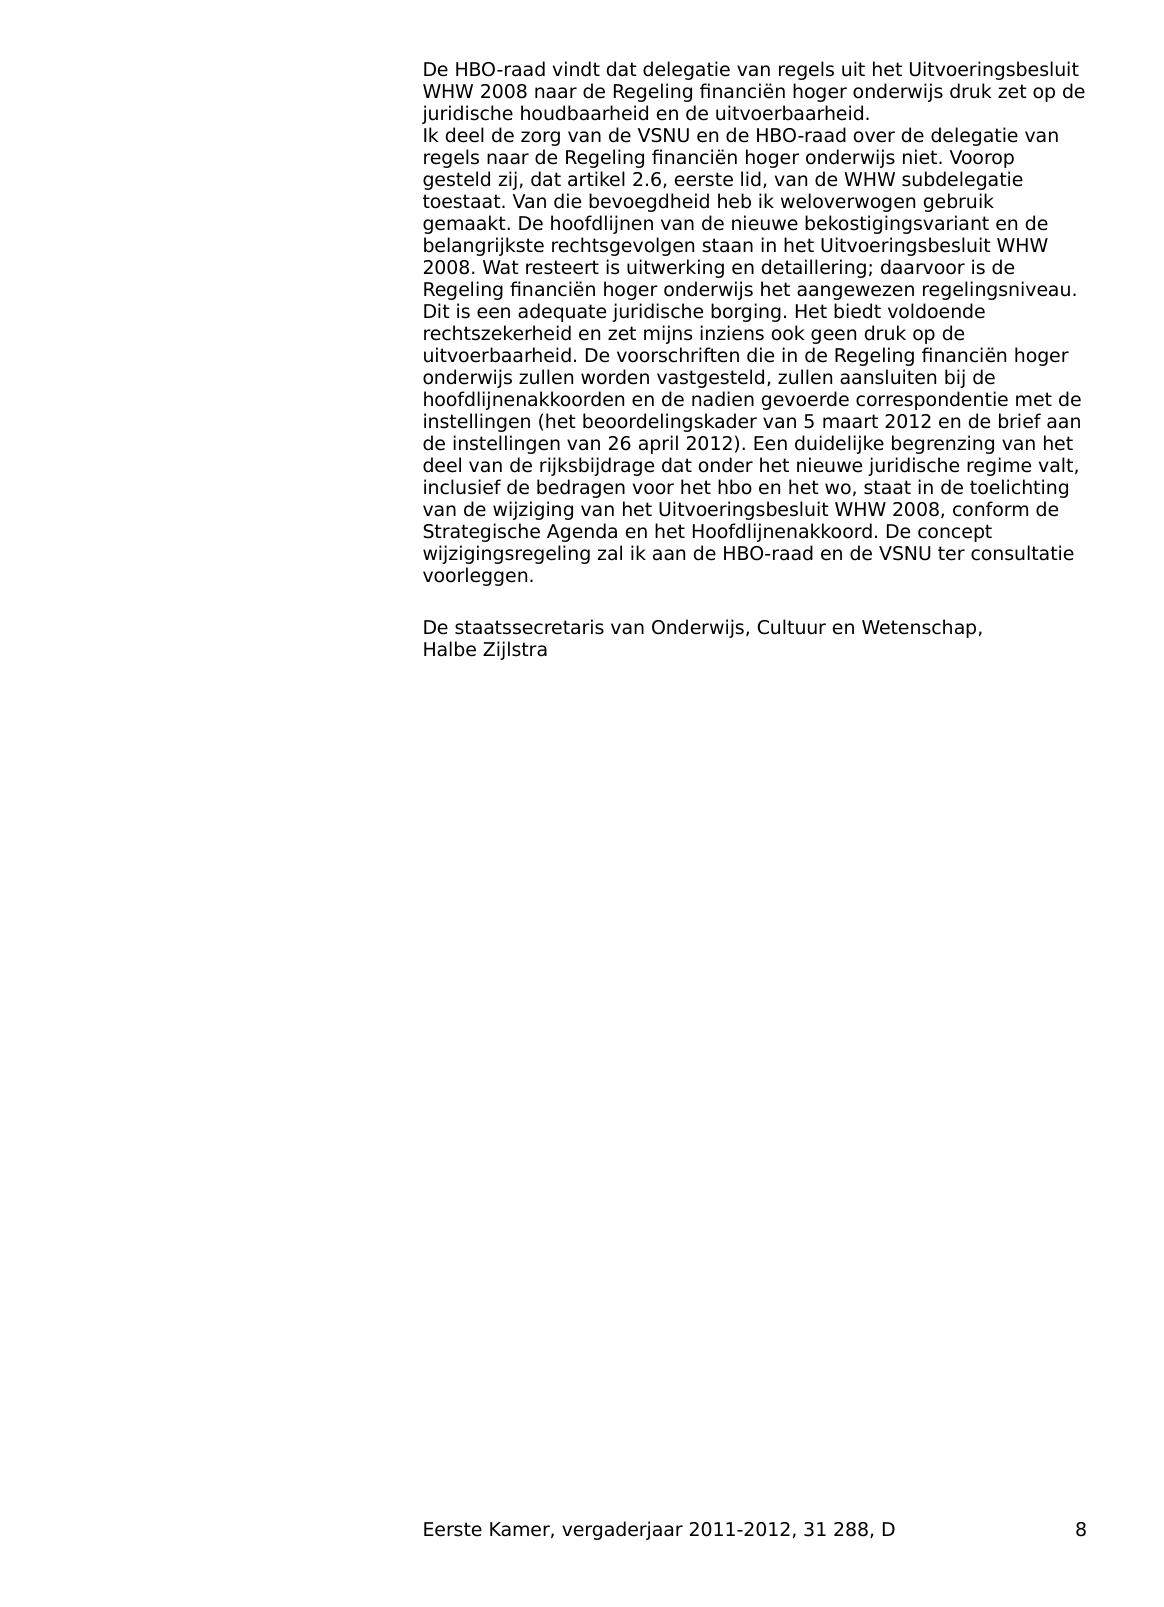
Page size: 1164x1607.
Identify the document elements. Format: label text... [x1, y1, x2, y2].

text De staatssecretaris van Onderwijs, Cultuur en Wetenschap, Halbe Zijlstra [422, 617, 1087, 661]
text De HBO-raad vindt dat delegatie van regels uit het Uitvoeringsbesluit WHW 2008 naar de Regeling financiën hoger onderwijs druk zet op de juridische houdbaarheid en de uitvoerbaarheid. [422, 59, 1087, 125]
text Ik deel de zorg van de VSNU en de HBO-raad over de delegatie van regels naar de Regeling financiën hoger onderwijs niet. Voorop gesteld zij, dat artikel 2.6, eerste lid, van de WHW subdelegatie toestaat. Van die bevoegdheid heb ik weloverwogen gebruik gemaakt. De hoofdlijnen van de nieuwe bekostigingsvariant en de belangrijkste rechtsgevolgen staan in het Uitvoeringsbesluit WHW 2008. Wat resteert is uitwerking en detaillering; daarvoor is de Regeling financiën hoger onderwijs het aangewezen regelingsniveau. Dit is een adequate juridische borging. Het biedt voldoende rechtszekerheid en zet mijns inziens ook geen druk op de uitvoerbaarheid. De voorschriften die in de Regeling financiën hoger onderwijs zullen worden vastgesteld, zullen aansluiten bij de hoofdlijnenakkoorden en de nadien gevoerde correspondentie met de instellingen (het beoordelingskader van 5 maart 2012 en de brief aan de instellingen van 26 april 2012). Een duidelijke begrenzing van het deel van de rijksbijdrage dat onder het nieuwe juridische regime valt, inclusief de bedragen voor het hbo en het wo, staat in de toelichting van de wijziging van het Uitvoeringsbesluit WHW 2008, conform de Strategische Agenda en het Hoofdlijnenakkoord. De concept wijzigingsregeling zal ik aan de HBO-raad en de VSNU ter consultatie voorleggen. [422, 125, 1087, 587]
